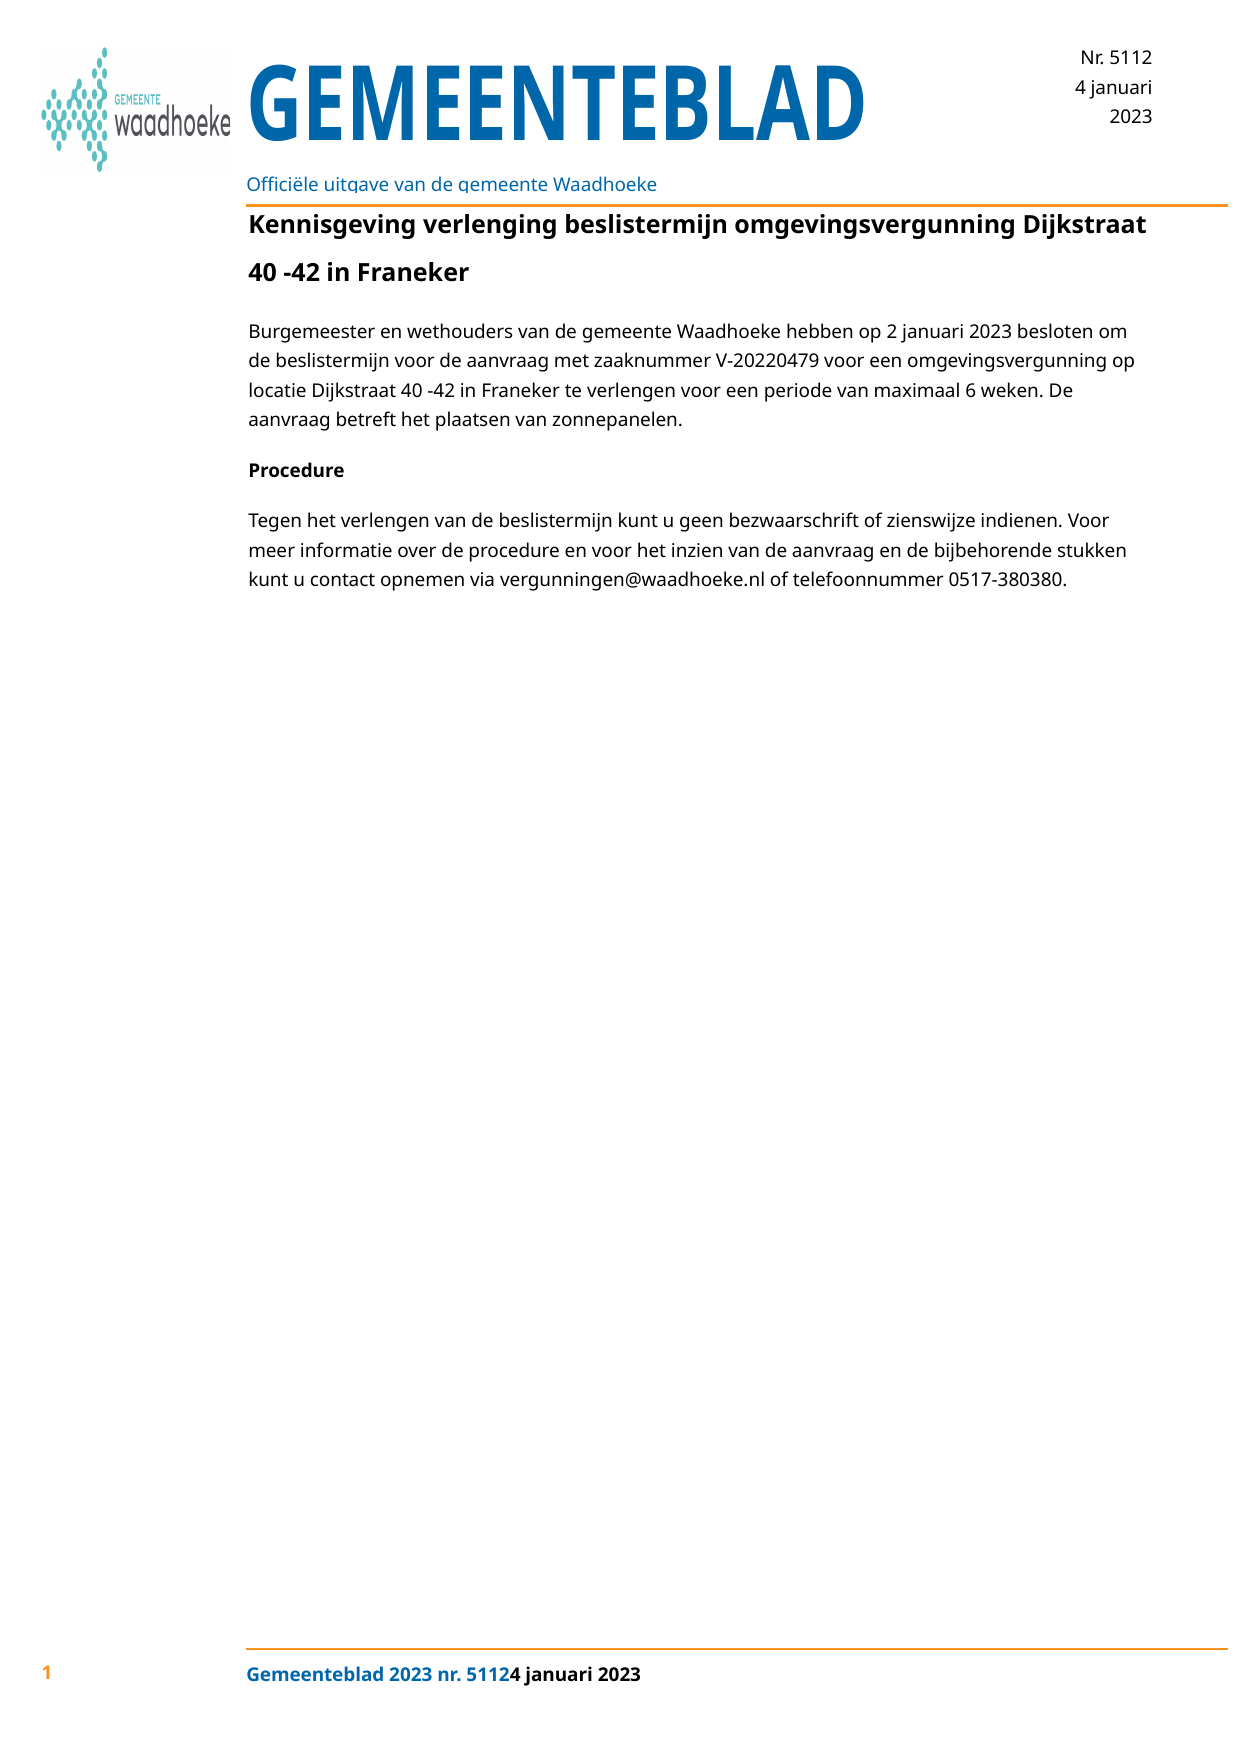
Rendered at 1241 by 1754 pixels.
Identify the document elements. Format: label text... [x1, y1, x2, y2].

text Kennisgeving verlenging beslistermijn omgevingsvergunning Dijkstraat 40 -42 in Franeker [248, 207, 1152, 288]
text Tegen het verlengen van de beslistermijn kunt u geen bezwaarschrift of zienswijze indienen. Voor meer informatie over de procedure en voor het inzien van de aanvraag en de bijbehorende stukken kunt u contact opnemen via vergunningen@waadhoeke.nl of telefoonnummer 0517-380380. [248, 507, 1152, 592]
picture [41, 47, 231, 172]
text Burgemeester en wethouders van de gemeente Waadhoeke hebben op 2 januari 2023 besloten om de beslistermijn voor de aanvraag met zaaknummer V-20220479 voor een omgevingsvergunning op locatie Dijkstraat 40 -42 in Franeker te verlengen voor een periode van maximaal 6 weken. De aanvraag betreft het plaatsen van zonnepanelen. [248, 318, 1152, 432]
text Procedure [248, 457, 1152, 483]
